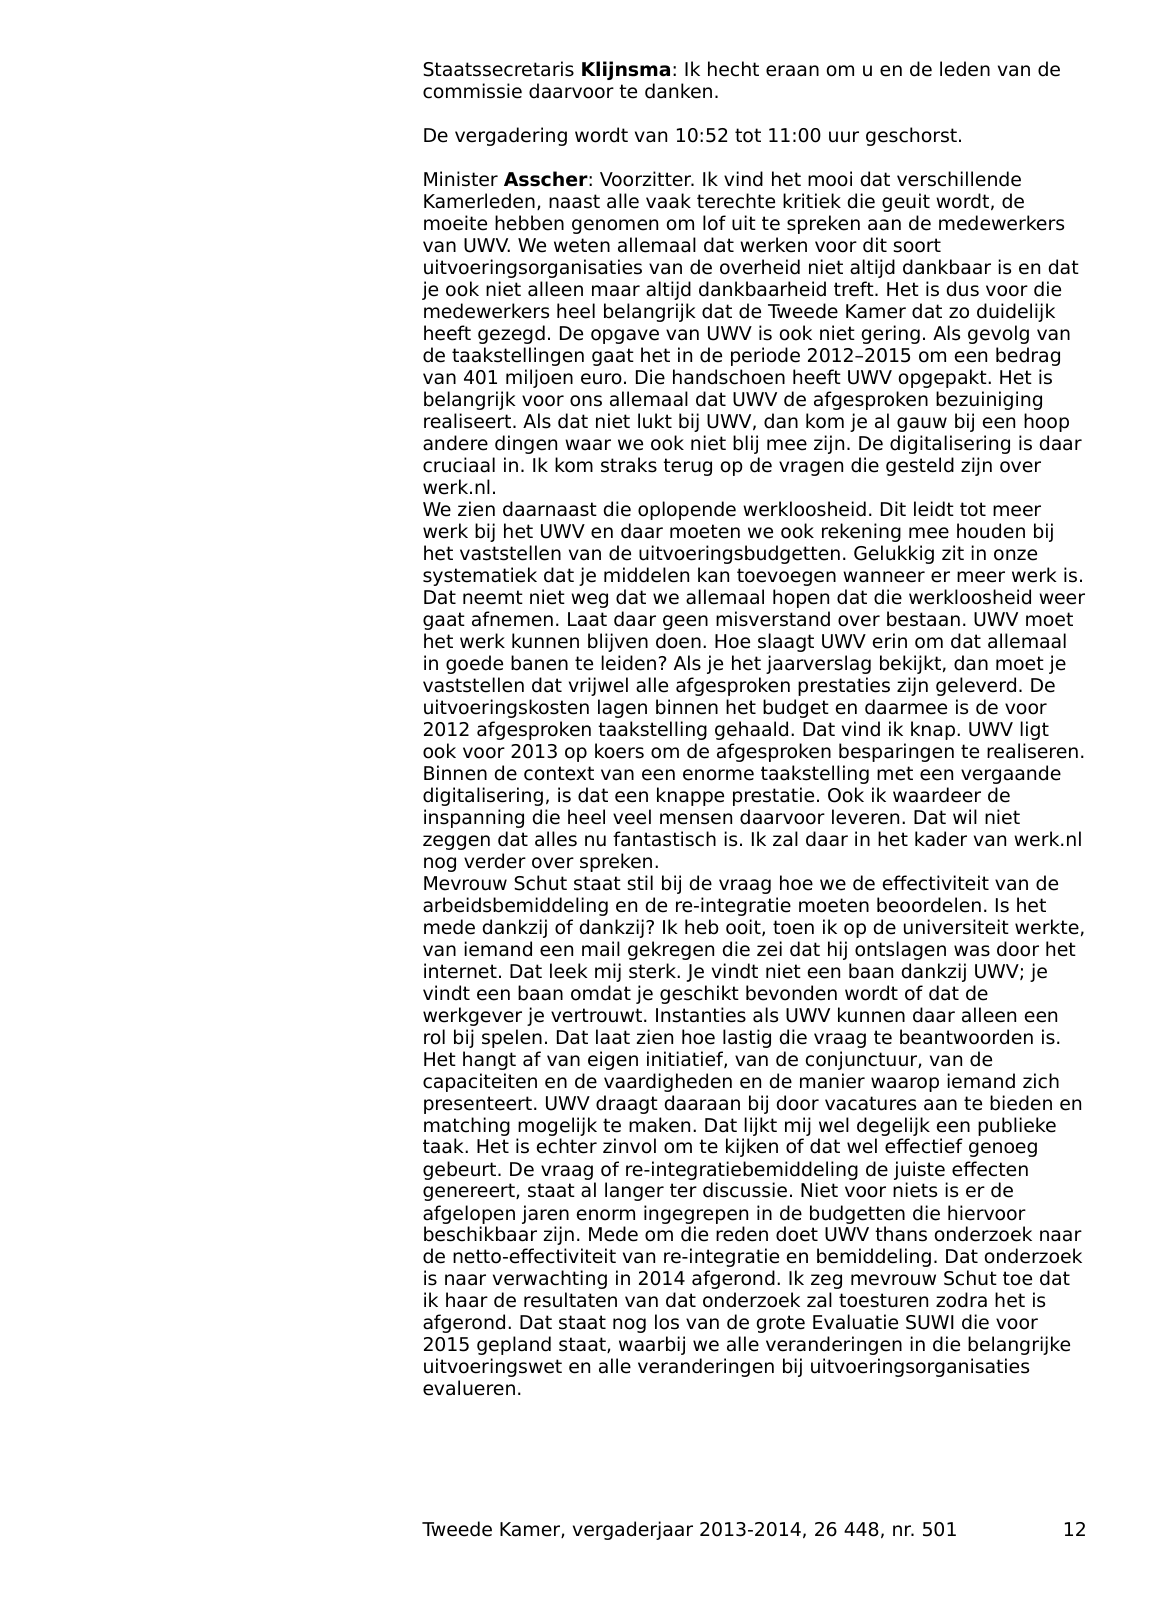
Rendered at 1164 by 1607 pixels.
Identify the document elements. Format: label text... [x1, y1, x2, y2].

text Minister Asscher: Voorzitter. Ik vind het mooi dat verschillende Kamerleden, naast alle vaak terechte kritiek die geuit wordt, de moeite hebben genomen om lof uit te spreken aan de medewerkers van UWV. We weten allemaal dat werken voor dit soort uitvoeringsorganisaties van de overheid niet altijd dankbaar is en dat je ook niet alleen maar altijd dankbaarheid treft. Het is dus voor die medewerkers heel belangrijk dat de Tweede Kamer dat zo duidelijk heeft gezegd. De opgave van UWV is ook niet gering. Als gevolg van de taakstellingen gaat het in de periode 2012–2015 om een bedrag van 401 miljoen euro. Die handschoen heeft UWV opgepakt. Het is belangrijk voor ons allemaal dat UWV de afgesproken bezuiniging realiseert. Als dat niet lukt bij UWV, dan kom je al gauw bij een hoop andere dingen waar we ook niet blij mee zijn. De digitalisering is daar cruciaal in. Ik kom straks terug op de vragen die gesteld zijn over werk.nl. [422, 169, 1087, 499]
text Staatssecretaris Klijnsma: Ik hecht eraan om u en de leden van de commissie daarvoor te danken. [422, 59, 1087, 103]
text De vergadering wordt van 10:52 tot 11:00 uur geschorst. [422, 125, 1087, 147]
text We zien daarnaast die oplopende werkloosheid. Dit leidt tot meer werk bij het UWV en daar moeten we ook rekening mee houden bij het vaststellen van de uitvoeringsbudgetten. Gelukkig zit in onze systematiek dat je middelen kan toevoegen wanneer er meer werk is. Dat neemt niet weg dat we allemaal hopen dat die werkloosheid weer gaat afnemen. Laat daar geen misverstand over bestaan. UWV moet het werk kunnen blijven doen. Hoe slaagt UWV erin om dat allemaal in goede banen te leiden? Als je het jaarverslag bekijkt, dan moet je vaststellen dat vrijwel alle afgesproken prestaties zijn geleverd. De uitvoeringskosten lagen binnen het budget en daarmee is de voor 2012 afgesproken taakstelling gehaald. Dat vind ik knap. UWV ligt ook voor 2013 op koers om de afgesproken besparingen te realiseren. Binnen de context van een enorme taakstelling met een vergaande digitalisering, is dat een knappe prestatie. Ook ik waardeer de inspanning die heel veel mensen daarvoor leveren. Dat wil niet zeggen dat alles nu fantastisch is. Ik zal daar in het kader van werk.nl nog verder over spreken. [422, 499, 1087, 873]
text Mevrouw Schut staat stil bij de vraag hoe we de effectiviteit van de arbeidsbemiddeling en de re-integratie moeten beoordelen. Is het mede dankzij of dankzij? Ik heb ooit, toen ik op de universiteit werkte, van iemand een mail gekregen die zei dat hij ontslagen was door het internet. Dat leek mij sterk. Je vindt niet een baan dankzij UWV; je vindt een baan omdat je geschikt bevonden wordt of dat de werkgever je vertrouwt. Instanties als UWV kunnen daar alleen een rol bij spelen. Dat laat zien hoe lastig die vraag te beantwoorden is. Het hangt af van eigen initiatief, van de conjunctuur, van de capaciteiten en de vaardigheden en de manier waarop iemand zich presenteert. UWV draagt daaraan bij door vacatures aan te bieden en matching mogelijk te maken. Dat lijkt mij wel degelijk een publieke taak. Het is echter zinvol om te kijken of dat wel effectief genoeg gebeurt. De vraag of re-integratiebemiddeling de juiste effecten genereert, staat al langer ter discussie. Niet voor niets is er de afgelopen jaren enorm ingegrepen in de budgetten die hiervoor beschikbaar zijn. Mede om die reden doet UWV thans onderzoek naar de netto-effectiviteit van re-integratie en bemiddeling. Dat onderzoek is naar verwachting in 2014 afgerond. Ik zeg mevrouw Schut toe dat ik haar de resultaten van dat onderzoek zal toesturen zodra het is afgerond. Dat staat nog los van de grote Evaluatie SUWI die voor 2015 gepland staat, waarbij we alle veranderingen in die belangrijke uitvoeringswet en alle veranderingen bij uitvoeringsorganisaties evalueren. [422, 873, 1087, 1400]
